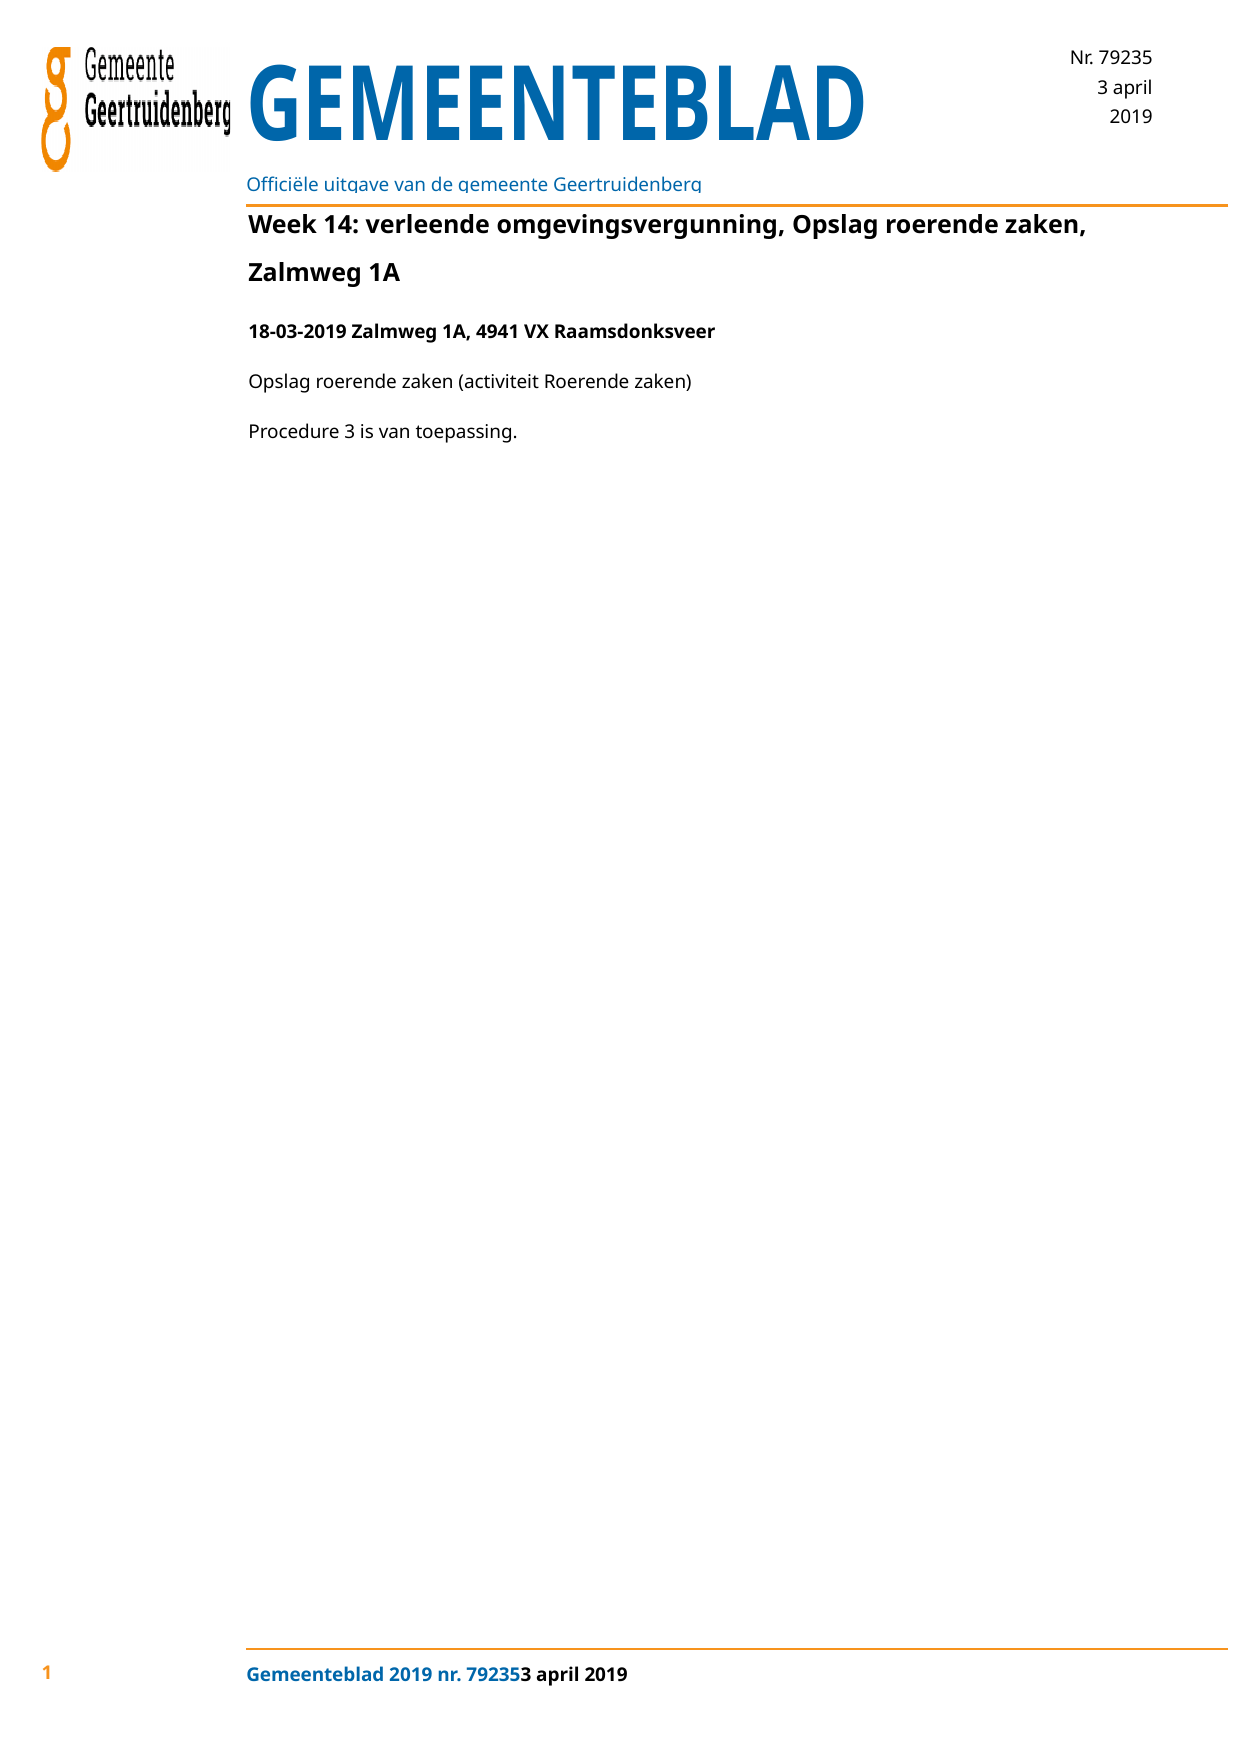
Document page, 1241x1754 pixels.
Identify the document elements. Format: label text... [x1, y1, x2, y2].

text Opslag roerende zaken (activiteit Roerende zaken) [248, 368, 1152, 394]
picture [41, 47, 231, 172]
text 18-03-2019 Zalmweg 1A, 4941 VX Raamsdonksveer [248, 318, 1152, 344]
text Week 14: verleende omgevingsvergunning, Opslag roerende zaken, Zalmweg 1A [248, 207, 1152, 288]
text Procedure 3 is van toepassing. [248, 419, 1152, 444]
